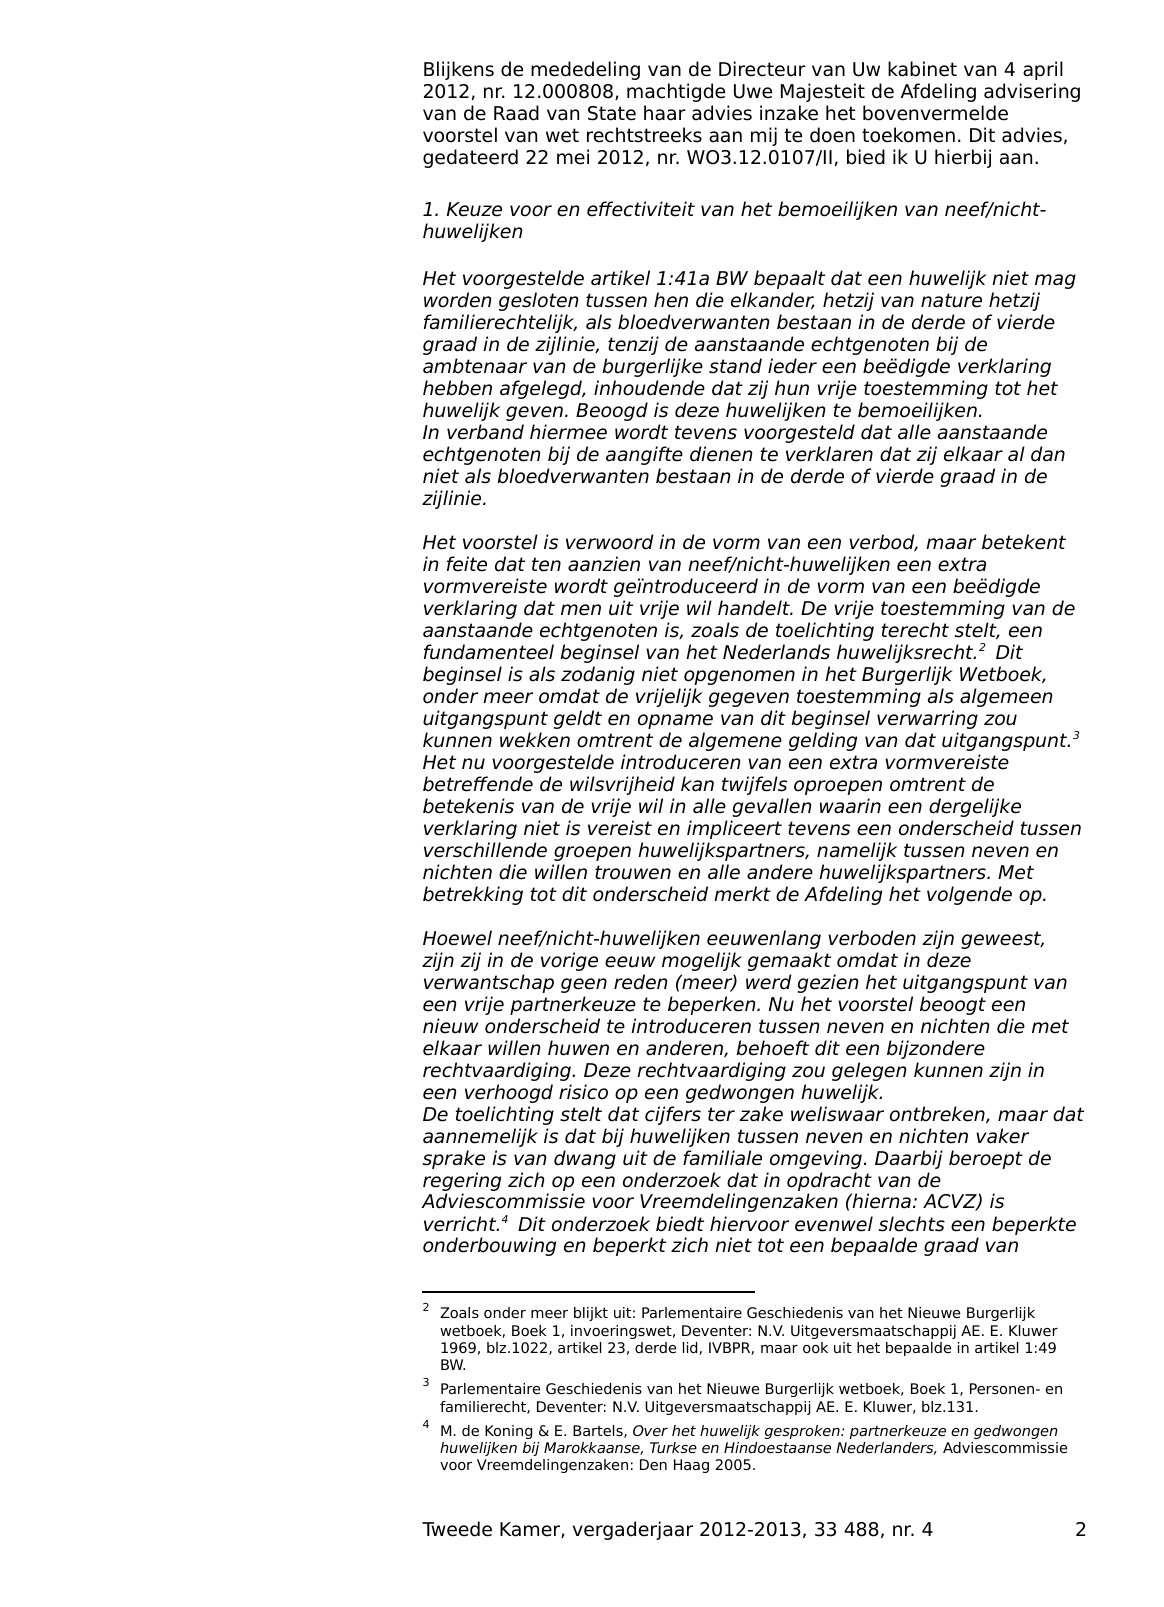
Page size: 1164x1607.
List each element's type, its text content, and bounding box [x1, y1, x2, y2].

text De toelichting stelt dat cijfers ter zake weliswaar ontbreken, maar dat aannemelijk is dat bij huwelijken tussen neven en nichten vaker sprake is van dwang uit de familiale omgeving. Daarbij beroept de regering zich op een onderzoek dat in opdracht van de Adviescommissie voor Vreemdelingenzaken (hierna: ACVZ) is verricht. Dit onderzoek biedt hiervoor evenwel slechts een beperkte onderbouwing en beperkt zich niet tot een bepaalde graad van [422, 1103, 1087, 1257]
text Zoals onder meer blijkt uit: Parlementaire Geschiedenis van het Nieuwe Burgerlijk wetboek, Boek 1, invoeringswet, Deventer: N.V. Uitgeversmaatschappij AE. E. Kluwer 1969, blz.1022, artikel 23, derde lid, IVBPR, maar ook uit het bepaalde in artikel 1:49 BW. [422, 1301, 1087, 1374]
subtitle 1. Keuze voor en effectiviteit van het bemoeilijken van neef/nicht-huwelijken [422, 199, 1087, 243]
text In verband hiermee wordt tevens voorgesteld dat alle aanstaande echtgenoten bij de aangifte dienen te verklaren dat zij elkaar al dan niet als bloedverwanten bestaan in de derde of vierde graad in de zijlinie. [422, 422, 1087, 510]
text Parlementaire Geschiedenis van het Nieuwe Burgerlijk wetboek, Boek 1, Personen- en familierecht, Deventer: N.V. Uitgeversmaatschappij AE. E. Kluwer, blz.131. [422, 1377, 1087, 1416]
text Het nu voorgestelde introduceren van een extra vormvereiste betreffende de wilsvrijheid kan twijfels oproepen omtrent de betekenis van de vrije wil in alle gevallen waarin een dergelijke verklaring niet is vereist en impliceert tevens een onderscheid tussen verschillende groepen huwelijkspartners, namelijk tussen neven en nichten die willen trouwen en alle andere huwelijkspartners. Met betrekking tot dit onderscheid merkt de Afdeling het volgende op. [422, 752, 1087, 906]
text M. de Koning & E. Bartels, Over het huwelijk gesproken: partnerkeuze en gedwongen huwelijken bij Marokkaanse, Turkse en Hindoestaanse Nederlanders, Adviescommissie voor Vreemdelingenzaken: Den Haag 2005. [422, 1418, 1087, 1474]
text Het voorstel is verwoord in de vorm van een verbod, maar betekent in feite dat ten aanzien van neef/nicht-huwelijken een extra vormvereiste wordt geïntroduceerd in de vorm van een beëdigde verklaring dat men uit vrije wil handelt. De vrije toestemming van de aanstaande echtgenoten is, zoals de toelichting terecht stelt, een fundamenteel beginsel van het Nederlands huwelijksrecht. Dit beginsel is als zodanig niet opgenomen in het Burgerlijk Wetboek, onder meer omdat de vrijelijk gegeven toestemming als algemeen uitgangspunt geldt en opname van dit beginsel verwarring zou kunnen wekken omtrent de algemene gelding van dat uitgangspunt. [422, 532, 1087, 752]
text Het voorgestelde artikel 1:41a BW bepaalt dat een huwelijk niet mag worden gesloten tussen hen die elkander, hetzij van nature hetzij familierechtelijk, als bloedverwanten bestaan in de derde of vierde graad in de zijlinie, tenzij de aanstaande echtgenoten bij de ambtenaar van de burgerlijke stand ieder een beëdigde verklaring hebben afgelegd, inhoudende dat zij hun vrije toestemming tot het huwelijk geven. Beoogd is deze huwelijken te bemoeilijken. [422, 268, 1087, 422]
text Hoewel neef/nicht-huwelijken eeuwenlang verboden zijn geweest, zijn zij in de vorige eeuw mogelijk gemaakt omdat in deze verwantschap geen reden (meer) werd gezien het uitgangspunt van een vrije partnerkeuze te beperken. Nu het voorstel beoogt een nieuw onderscheid te introduceren tussen neven en nichten die met elkaar willen huwen en anderen, behoeft dit een bijzondere rechtvaardiging. Deze rechtvaardiging zou gelegen kunnen zijn in een verhoogd risico op een gedwongen huwelijk. [422, 928, 1087, 1103]
text Blijkens de mededeling van de Directeur van Uw kabinet van 4 april 2012, nr. 12.000808, machtigde Uwe Majesteit de Afdeling advisering van de Raad van State haar advies inzake het bovenvermelde voorstel van wet rechtstreeks aan mij te doen toekomen. Dit advies, gedateerd 22 mei 2012, nr. WO3.12.0107/II, bied ik U hierbij aan. [422, 59, 1087, 169]
